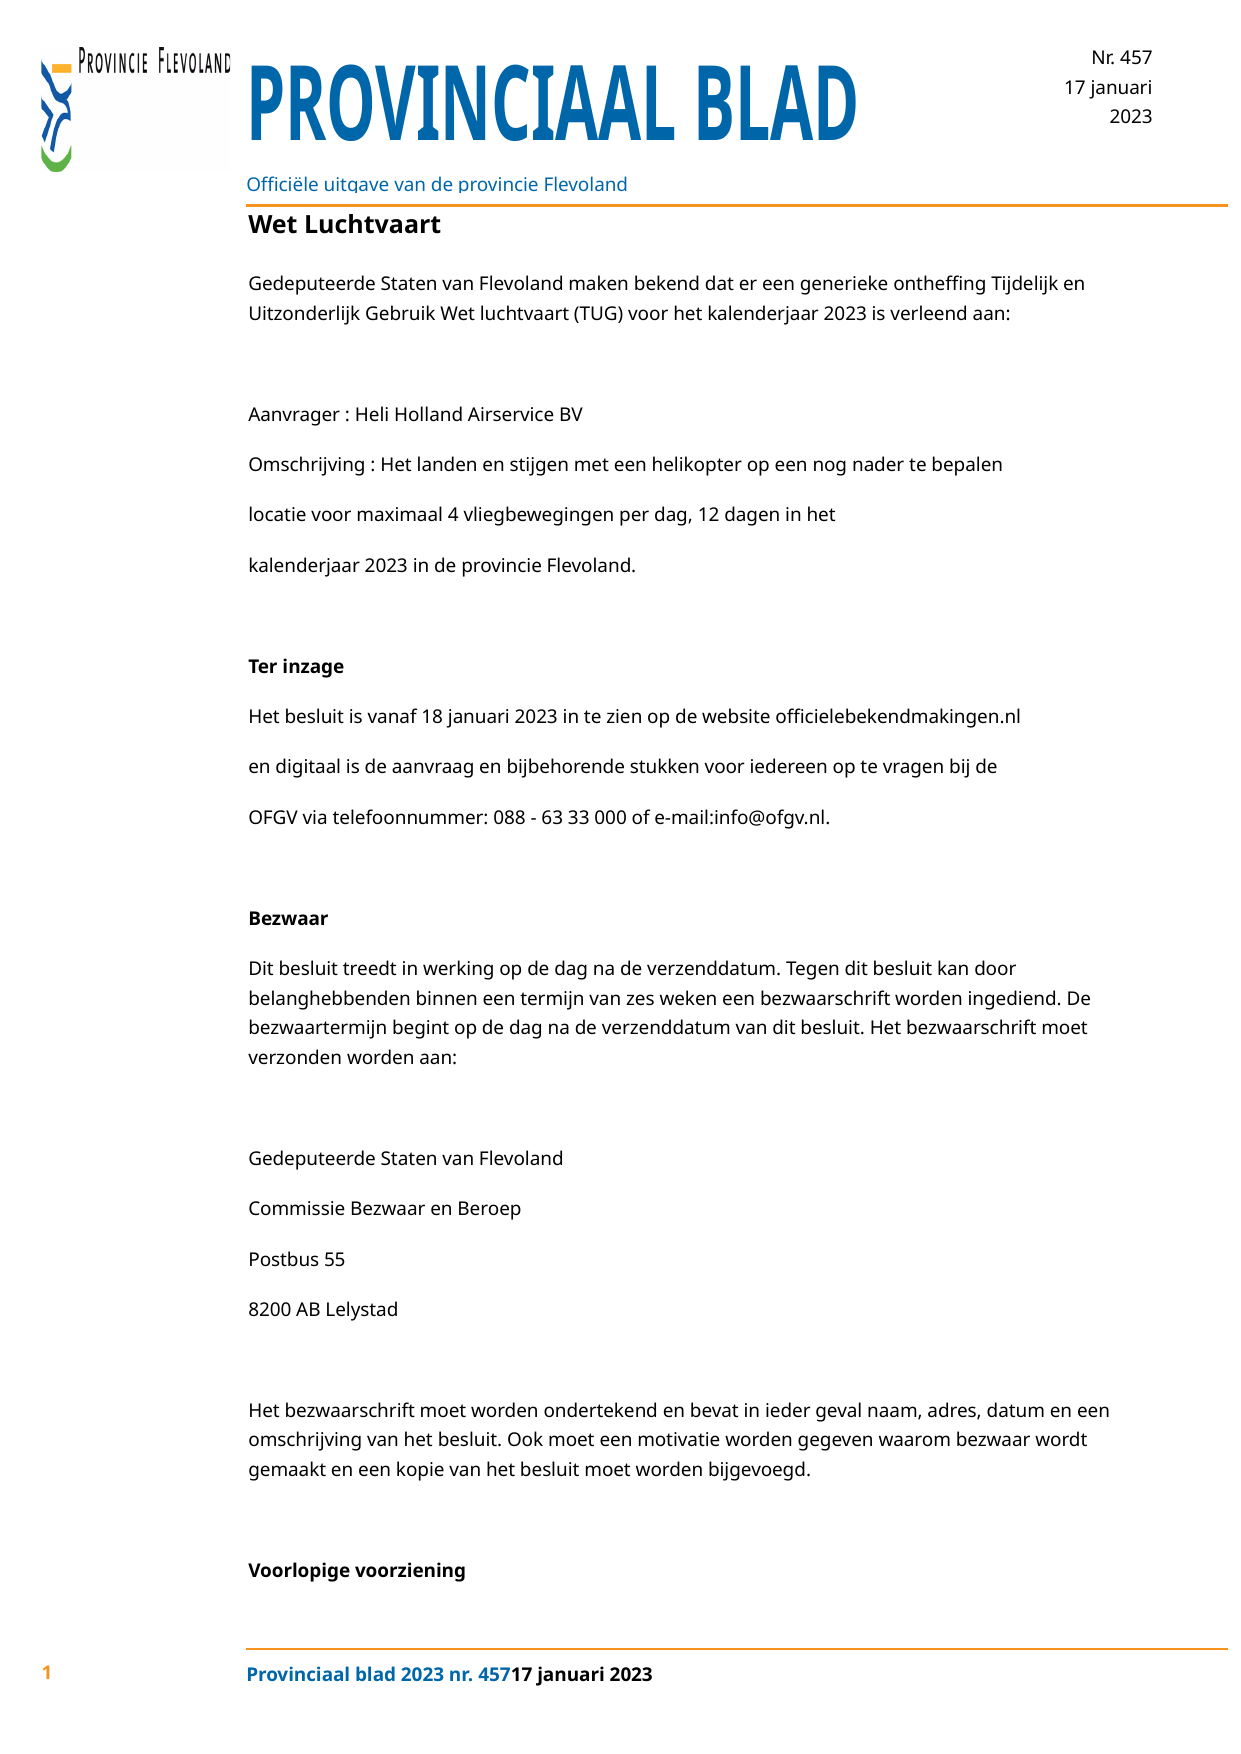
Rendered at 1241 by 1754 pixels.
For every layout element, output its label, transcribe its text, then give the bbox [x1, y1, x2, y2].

text OFGV via telefoonnummer: 088 - 63 33 000 of e-mail:info@ofgv.nl. [248, 804, 1152, 830]
text Aanvrager : Heli Holland Airservice BV [248, 401, 1152, 426]
text Dit besluit treedt in werking op de dag na de verzenddatum. Tegen dit besluit kan door belanghebbenden binnen een termijn van zes weken een bezwaarschrift worden ingediend. De bezwaartermijn begint op de dag na de verzenddatum van dit besluit. Het bezwaarschrift moet verzonden worden aan: [248, 955, 1152, 1070]
text Het bezwaarschrift moet worden ondertekend en bevat in ieder geval naam, adres, datum en een omschrijving van het besluit. Ook moet een motivatie worden gegeven waarom bezwaar wordt gemaakt en een kopie van het besluit moet worden bijgevoegd. [248, 1397, 1152, 1482]
text Wet Luchtvaart [248, 207, 1152, 241]
text kalenderjaar 2023 in de provincie Flevoland. [248, 552, 1152, 578]
text Ter inzage [248, 653, 1152, 678]
text Postbus 55 [248, 1246, 1152, 1271]
text en digitaal is de aanvraag en bijbehorende stukken voor iedereen op te vragen bij de [248, 754, 1152, 779]
text Gedeputeerde Staten van Flevoland [248, 1145, 1152, 1171]
text Bezwaar [248, 905, 1152, 931]
text Gedeputeerde Staten van Flevoland maken bekend dat er een generieke ontheffing Tijdelijk en Uitzonderlijk Gebruik Wet luchtvaart (TUG) voor het kalenderjaar 2023 is verleend aan: [248, 270, 1152, 326]
text Voorlopige voorziening [248, 1557, 1152, 1583]
text locatie voor maximaal 4 vliegbewegingen per dag, 12 dagen in het [248, 502, 1152, 527]
text Het besluit is vanaf 18 januari 2023 in te zien op de website officielebekendmakingen.nl [248, 703, 1152, 729]
text 8200 AB Lelystad [248, 1296, 1152, 1322]
text Omschrijving : Het landen en stijgen met een helikopter op een nog nader te bepalen [248, 451, 1152, 477]
text Commissie Bezwaar en Beroep [248, 1195, 1152, 1221]
picture [41, 47, 231, 172]
